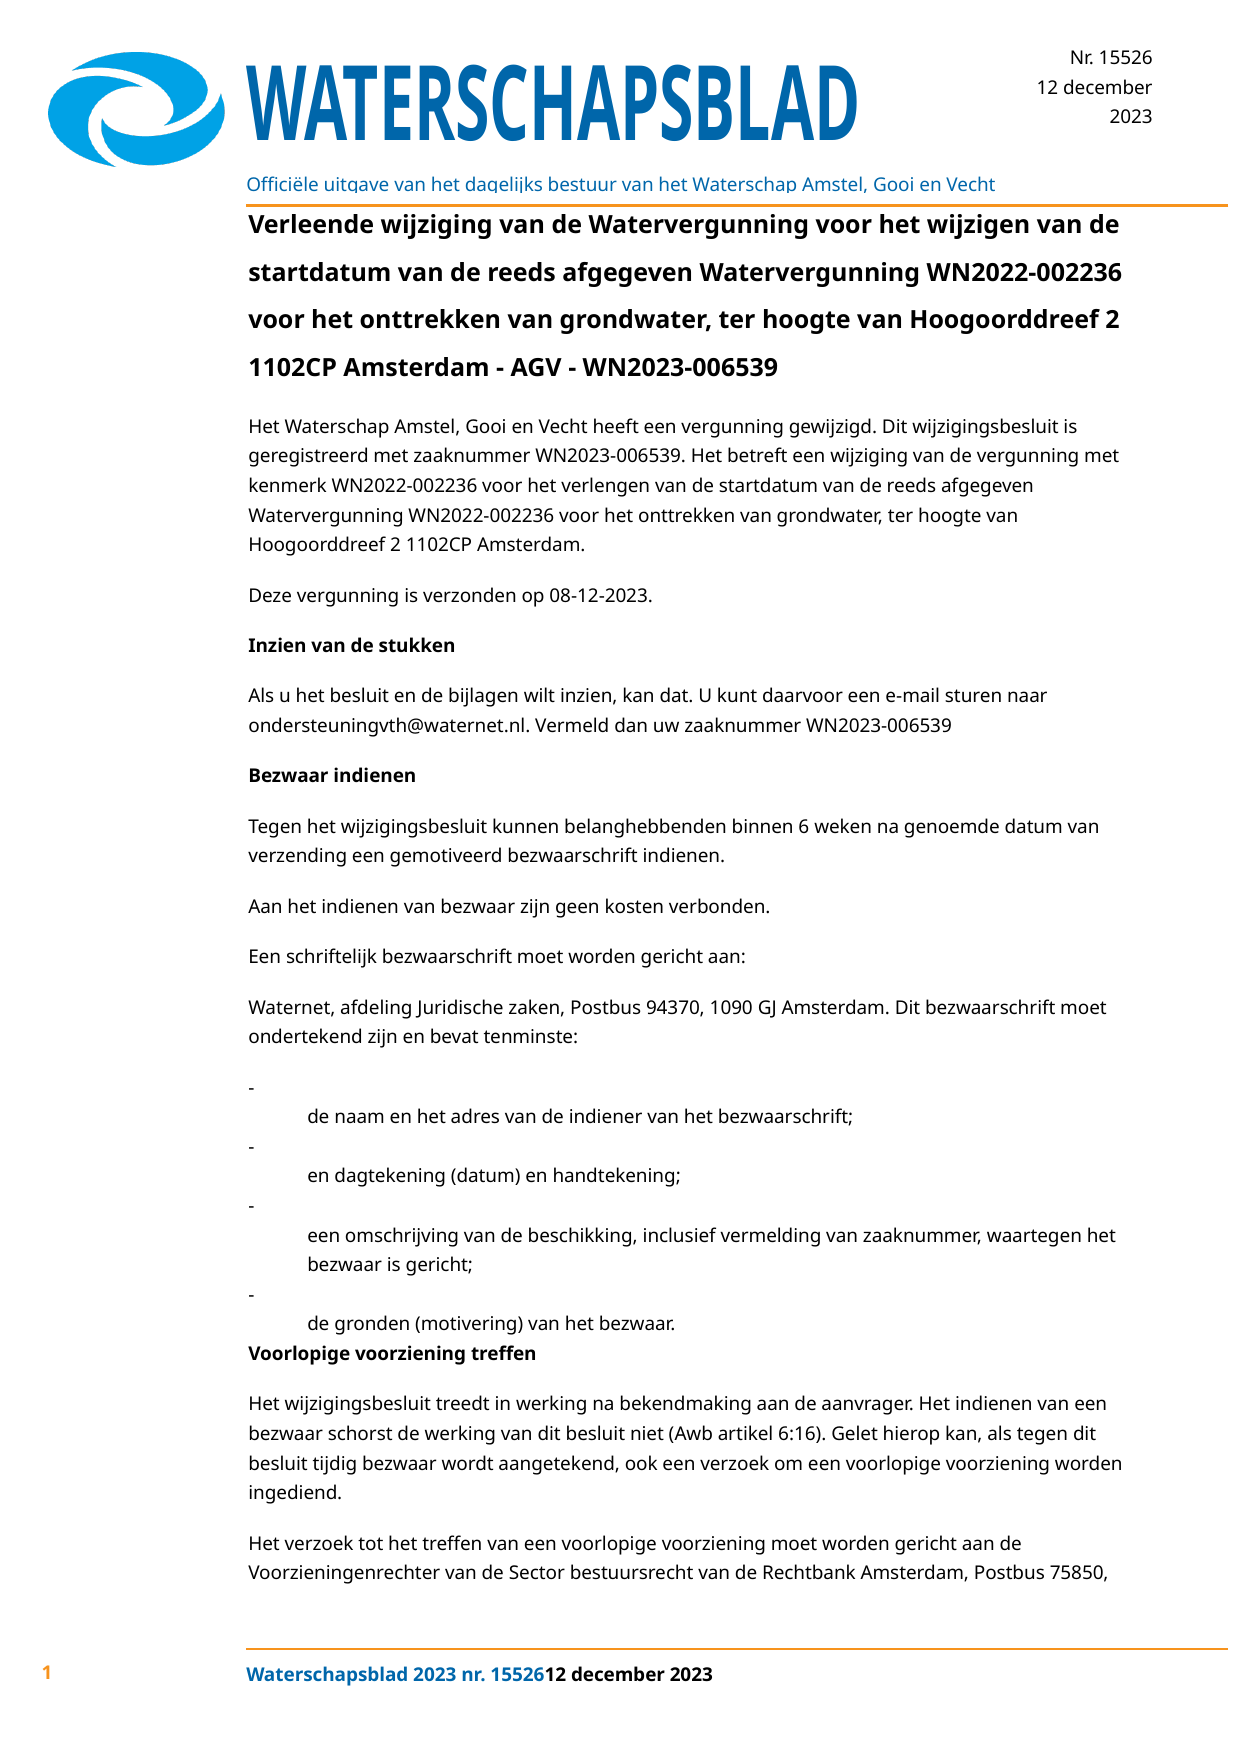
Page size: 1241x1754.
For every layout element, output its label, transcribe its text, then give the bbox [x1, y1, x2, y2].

list de gronden (motivering) van het bezwaar. [248, 1311, 1152, 1336]
text Tegen het wijzigingsbesluit kunnen belanghebbenden binnen 6 weken na genoemde datum van verzending een gemotiveerd bezwaarschrift indienen. [248, 813, 1152, 868]
text Inzien van de stukken [248, 632, 1152, 658]
list de naam en het adres van de indiener van het bezwaarschrift; [248, 1103, 1152, 1129]
text Een schriftelijk bezwaarschrift moet worden gericht aan: [248, 943, 1152, 969]
text Het wijzigingsbesluit treedt in werking na bekendmaking aan de aanvrager. Het indienen van een bezwaar schorst de werking van dit besluit niet (Awb artikel 6:16). Gelet hierop kan, als tegen dit besluit tijdig bezwaar wordt aangetekend, ook een verzoek om een voorlopige voorziening worden ingediend. [248, 1391, 1152, 1505]
text Als u het besluit en de bijlagen wilt inzien, kan dat. U kunt daarvoor een e-mail sturen naar ondersteuningvth@waternet.nl. Vermeld dan uw zaaknummer WN2023-006539 [248, 683, 1152, 738]
text Aan het indienen van bezwaar zijn geen kosten verbonden. [248, 893, 1152, 919]
picture [41, 47, 231, 172]
text Voorlopige voorziening treffen [248, 1340, 1152, 1366]
text Bezwaar indienen [248, 763, 1152, 788]
text Het Waterschap Amstel, Gooi en Vecht heeft een vergunning gewijzigd. Dit wijzigingsbesluit is geregistreerd met zaaknummer WN2023-006539. Het betreft een wijziging van de vergunning met kenmerk WN2022-002236 voor het verlengen van de startdatum van de reeds afgegeven Watervergunning WN2022-002236 voor het onttrekken van grondwater, ter hoogte van Hoogoorddreef 2 1102CP Amsterdam. [248, 413, 1152, 557]
text Deze vergunning is verzonden op 08-12-2023. [248, 582, 1152, 608]
text Het verzoek tot het treffen van een voorlopige voorziening moet worden gericht aan de Voorzieningenrechter van de Sector bestuursrecht van de Rechtbank Amsterdam, Postbus 75850, [248, 1530, 1152, 1585]
text Waternet, afdeling Juridische zaken, Postbus 94370, 1090 GJ Amsterdam. Dit bezwaarschrift moet ondertekend zijn en bevat tenminste: [248, 994, 1152, 1049]
list een omschrijving van de beschikking, inclusief vermelding van zaaknummer, waartegen het bezwaar is gericht; [248, 1222, 1152, 1277]
text Verleende wijziging van de Watervergunning voor het wijzigen van de startdatum van de reeds afgegeven Watervergunning WN2022-002236 voor het onttrekken van grondwater, ter hoogte van Hoogoorddreef 2 1102CP Amsterdam - AGV - WN2023-006539 [248, 207, 1152, 384]
list en dagtekening (datum) en handtekening; [248, 1163, 1152, 1188]
